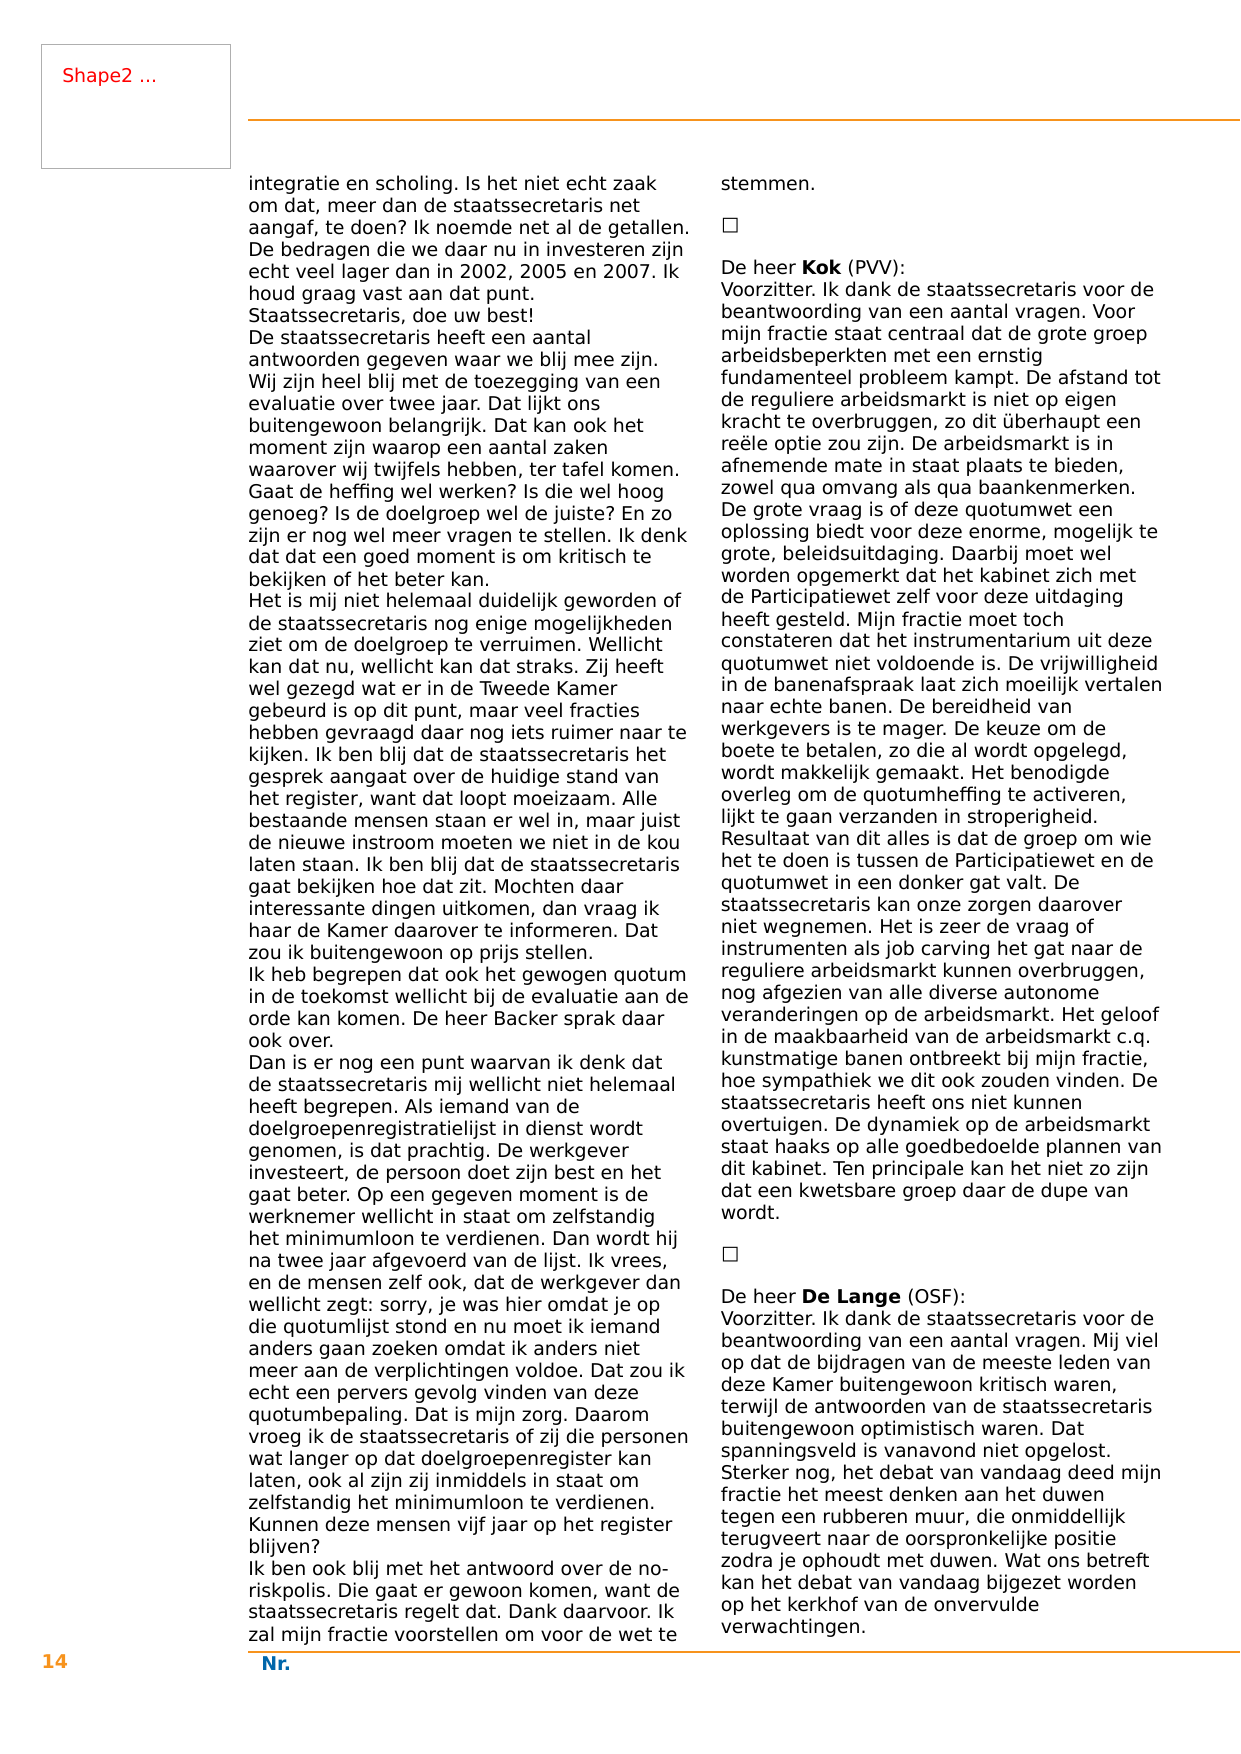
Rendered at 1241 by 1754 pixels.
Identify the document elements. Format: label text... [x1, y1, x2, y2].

text Ik heb begrepen dat ook het gewogen quotum in de toekomst wellicht bij de evaluatie aan de orde kan komen. De heer Backer sprak daar ook over. [248, 964, 691, 1052]
text integratie en scholing. Is het niet echt zaak om dat, meer dan de staatssecretaris net aangaf, te doen? Ik noemde net al de getallen. De bedragen die we daar nu in investeren zijn echt veel lager dan in 2002, 2005 en 2007. Ik houd graag vast aan dat punt. Staatssecretaris, doe uw best! [248, 173, 691, 327]
text Dan is er nog een punt waarvan ik denk dat de staatssecretaris mij wellicht niet helemaal heeft begrepen. Als iemand van de doelgroepenregistratielijst in dienst wordt genomen, is dat prachtig. De werkgever investeert, de persoon doet zijn best en het gaat beter. Op een gegeven moment is de werknemer wellicht in staat om zelfstandig het minimumloon te verdienen. Dan wordt hij na twee jaar afgevoerd van de lijst. Ik vrees, en de mensen zelf ook, dat de werkgever dan wellicht zegt: sorry, je was hier omdat je op die quotumlijst stond en nu moet ik iemand anders gaan zoeken omdat ik anders niet meer aan de verplichtingen voldoe. Dat zou ik echt een pervers gevolg vinden van deze quotumbepaling. Dat is mijn zorg. Daarom vroeg ik de staatssecretaris of zij die personen wat langer op dat doelgroepenregister kan laten, ook al zijn zij inmiddels in staat om zelfstandig het minimumloon te verdienen. Kunnen deze mensen vijf jaar op het register blijven? [248, 1052, 691, 1557]
text De staatssecretaris heeft een aantal antwoorden gegeven waar we blij mee zijn. Wij zijn heel blij met de toezegging van een evaluatie over twee jaar. Dat lijkt ons buitengewoon belangrijk. Dat kan ook het moment zijn waarop een aantal zaken waarover wij twijfels hebben, ter tafel komen. Gaat de heffing wel werken? Is die wel hoog genoeg? Is de doelgroep wel de juiste? En zo zijn er nog wel meer vragen te stellen. Ik denk dat dat een goed moment is om kritisch te bekijken of het beter kan. [248, 327, 691, 590]
text Voorzitter. Ik dank de staatssecretaris voor de beantwoording van een aantal vragen. Mij viel op dat de bijdragen van de meeste leden van deze Kamer buitengewoon kritisch waren, terwijl de antwoorden van de staatssecretaris buitengewoon optimistisch waren. Dat spanningsveld is vanavond niet opgelost. Sterker nog, het debat van vandaag deed mijn fractie het meest denken aan het duwen tegen een rubberen muur, die onmiddellijk terugveert naar de oorspronkelijke positie zodra je ophoudt met duwen. Wat ons betreft kan het debat van vandaag bijgezet worden op het kerkhof van de onvervulde verwachtingen. [721, 1308, 1163, 1637]
text De heer De Lange (OSF): [721, 1286, 1163, 1308]
text Ik ben ook blij met het antwoord over de no-riskpolis. Die gaat er gewoon komen, want de staatssecretaris regelt dat. Dank daarvoor. Ik zal mijn fractie voorstellen om voor de wet te [248, 1557, 691, 1645]
text ⬜ [721, 1244, 1163, 1266]
text Resultaat van dit alles is dat de groep om wie het te doen is tussen de Participatiewet en de quotumwet in een donker gat valt. De staatssecretaris kan onze zorgen daarover niet wegnemen. Het is zeer de vraag of instrumenten als job carving het gat naar de reguliere arbeidsmarkt kunnen overbruggen, nog afgezien van alle diverse autonome veranderingen op de arbeidsmarkt. Het geloof in de maakbaarheid van de arbeidsmarkt c.q. kunstmatige banen ontbreekt bij mijn fractie, hoe sympathiek we dit ook zouden vinden. De staatssecretaris heeft ons niet kunnen overtuigen. De dynamiek op de arbeidsmarkt staat haaks op alle goedbedoelde plannen van dit kabinet. Ten principale kan het niet zo zijn dat een kwetsbare groep daar de dupe van wordt. [721, 828, 1163, 1224]
text Het is mij niet helemaal duidelijk geworden of de staatssecretaris nog enige mogelijkheden ziet om de doelgroep te verruimen. Wellicht kan dat nu, wellicht kan dat straks. Zij heeft wel gezegd wat er in de Tweede Kamer gebeurd is op dit punt, maar veel fracties hebben gevraagd daar nog iets ruimer naar te kijken. Ik ben blij dat de staatssecretaris het gesprek aangaat over de huidige stand van het register, want dat loopt moeizaam. Alle bestaande mensen staan er wel in, maar juist de nieuwe instroom moeten we niet in de kou laten staan. Ik ben blij dat de staatssecretaris gaat bekijken hoe dat zit. Mochten daar interessante dingen uitkomen, dan vraag ik haar de Kamer daarover te informeren. Dat zou ik buitengewoon op prijs stellen. [248, 590, 691, 964]
text ⬜ [721, 215, 1163, 237]
text Voorzitter. Ik dank de staatssecretaris voor de beantwoording van een aantal vragen. Voor mijn fractie staat centraal dat de grote groep arbeidsbeperkten met een ernstig fundamenteel probleem kampt. De afstand tot de reguliere arbeidsmarkt is niet op eigen kracht te overbruggen, zo dit überhaupt een reële optie zou zijn. De arbeidsmarkt is in afnemende mate in staat plaats te bieden, zowel qua omvang als qua baankenmerken. De grote vraag is of deze quotumwet een oplossing biedt voor deze enorme, mogelijk te grote, beleidsuitdaging. Daarbij moet wel worden opgemerkt dat het kabinet zich met de Participatiewet zelf voor deze uitdaging heeft gesteld. Mijn fractie moet toch constateren dat het instrumentarium uit deze quotumwet niet voldoende is. De vrijwilligheid in de banenafspraak laat zich moeilijk vertalen naar echte banen. De bereidheid van werkgevers is te mager. De keuze om de boete te betalen, zo die al wordt opgelegd, wordt makkelijk gemaakt. Het benodigde overleg om de quotumheffing te activeren, lijkt te gaan verzanden in stroperigheid. [721, 279, 1163, 828]
text De heer Kok (PVV): [721, 257, 1163, 279]
text stemmen. [721, 173, 1163, 195]
